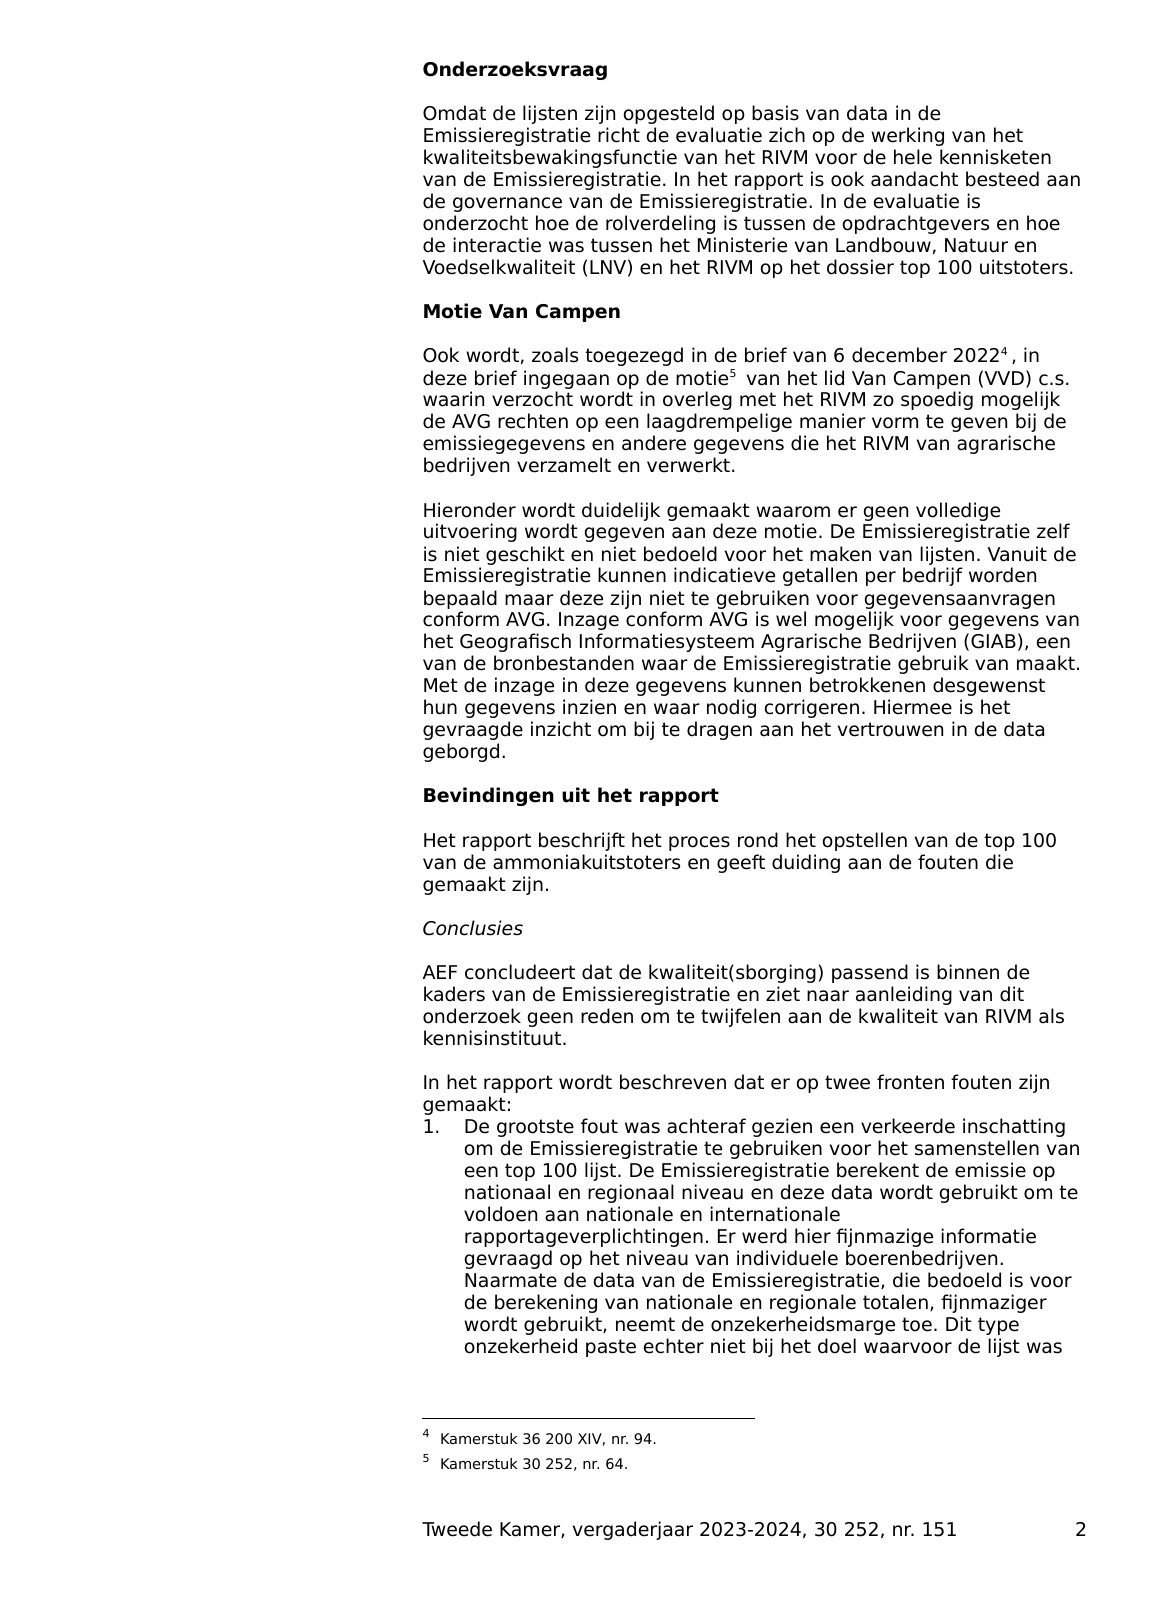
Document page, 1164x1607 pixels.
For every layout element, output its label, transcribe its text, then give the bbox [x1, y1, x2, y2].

text Hieronder wordt duidelijk gemaakt waarom er geen volledige uitvoering wordt gegeven aan deze motie. De Emissieregistratie zelf is niet geschikt en niet bedoeld voor het maken van lijsten. Vanuit de Emissieregistratie kunnen indicatieve getallen per bedrijf worden bepaald maar deze zijn niet te gebruiken voor gegevensaanvragen conform AVG. Inzage conform AVG is wel mogelijk voor gegevens van het Geografisch Informatiesysteem Agrarische Bedrijven (GIAB), een van de bronbestanden waar de Emissieregistratie gebruik van maakt. Met de inzage in deze gegevens kunnen betrokkenen desgewenst hun gegevens inzien en waar nodig corrigeren. Hiermee is het gevraagde inzicht om bij te dragen aan het vertrouwen in de data geborgd. [422, 499, 1087, 763]
text In het rapport wordt beschreven dat er op twee fronten fouten zijn gemaakt: [422, 1072, 1087, 1116]
text Ook wordt, zoals toegezegd in de brief van 6 december 2022, in deze brief ingegaan op de motie van het lid Van Campen (VVD) c.s. waarin verzocht wordt in overleg met het RIVM zo spoedig mogelijk de AVG rechten op een laagdrempelige manier vorm te geven bij de emissiegegevens en andere gegevens die het RIVM van agrarische bedrijven verzamelt en verwerkt. [422, 345, 1087, 477]
text AEF concludeert dat de kwaliteit(sborging) passend is binnen de kaders van de Emissieregistratie en ziet naar aanleiding van dit onderzoek geen reden om te twijfelen aan de kwaliteit van RIVM als kennisinstituut. [422, 962, 1087, 1050]
text Omdat de lijsten zijn opgesteld op basis van data in de Emissieregistratie richt de evaluatie zich op de werking van het kwaliteitsbewakingsfunctie van het RIVM voor de hele kennisketen van de Emissieregistratie. In het rapport is ook aandacht besteed aan de governance van de Emissieregistratie. In de evaluatie is onderzocht hoe de rolverdeling is tussen de opdrachtgevers en hoe de interactie was tussen het Ministerie van Landbouw, Natuur en Voedselkwaliteit (LNV) en het RIVM op het dossier top 100 uitstoters. [422, 103, 1087, 279]
text Kamerstuk 30 252, nr. 64. [422, 1452, 1087, 1474]
subtitle Onderzoeksvraag [422, 59, 1087, 81]
text Het rapport beschrijft het proces rond het opstellen van de top 100 van de ammoniakuitstoters en geeft duiding aan de fouten die gemaakt zijn. [422, 829, 1087, 896]
subtitle Motie Van Campen [422, 301, 1087, 323]
subtitle Conclusies [422, 918, 1087, 940]
text 1. De grootste fout was achteraf gezien een verkeerde inschatting om de Emissieregistratie te gebruiken voor het samenstellen van een top 100 lijst. De Emissieregistratie berekent de emissie op nationaal en regionaal niveau en deze data wordt gebruikt om te voldoen aan nationale en internationale rapportageverplichtingen. Er werd hier fijnmazige informatie gevraagd op het niveau van individuele boerenbedrijven. Naarmate de data van de Emissieregistratie, die bedoeld is voor de berekening van nationale en regionale totalen, fijnmaziger wordt gebruikt, neemt de onzekerheidsmarge toe. Dit type onzekerheid paste echter niet bij het doel waarvoor de lijst was [422, 1116, 1087, 1358]
subtitle Bevindingen uit het rapport [422, 785, 1087, 807]
text Kamerstuk 36 200 XIV, nr. 94. [422, 1427, 1087, 1449]
